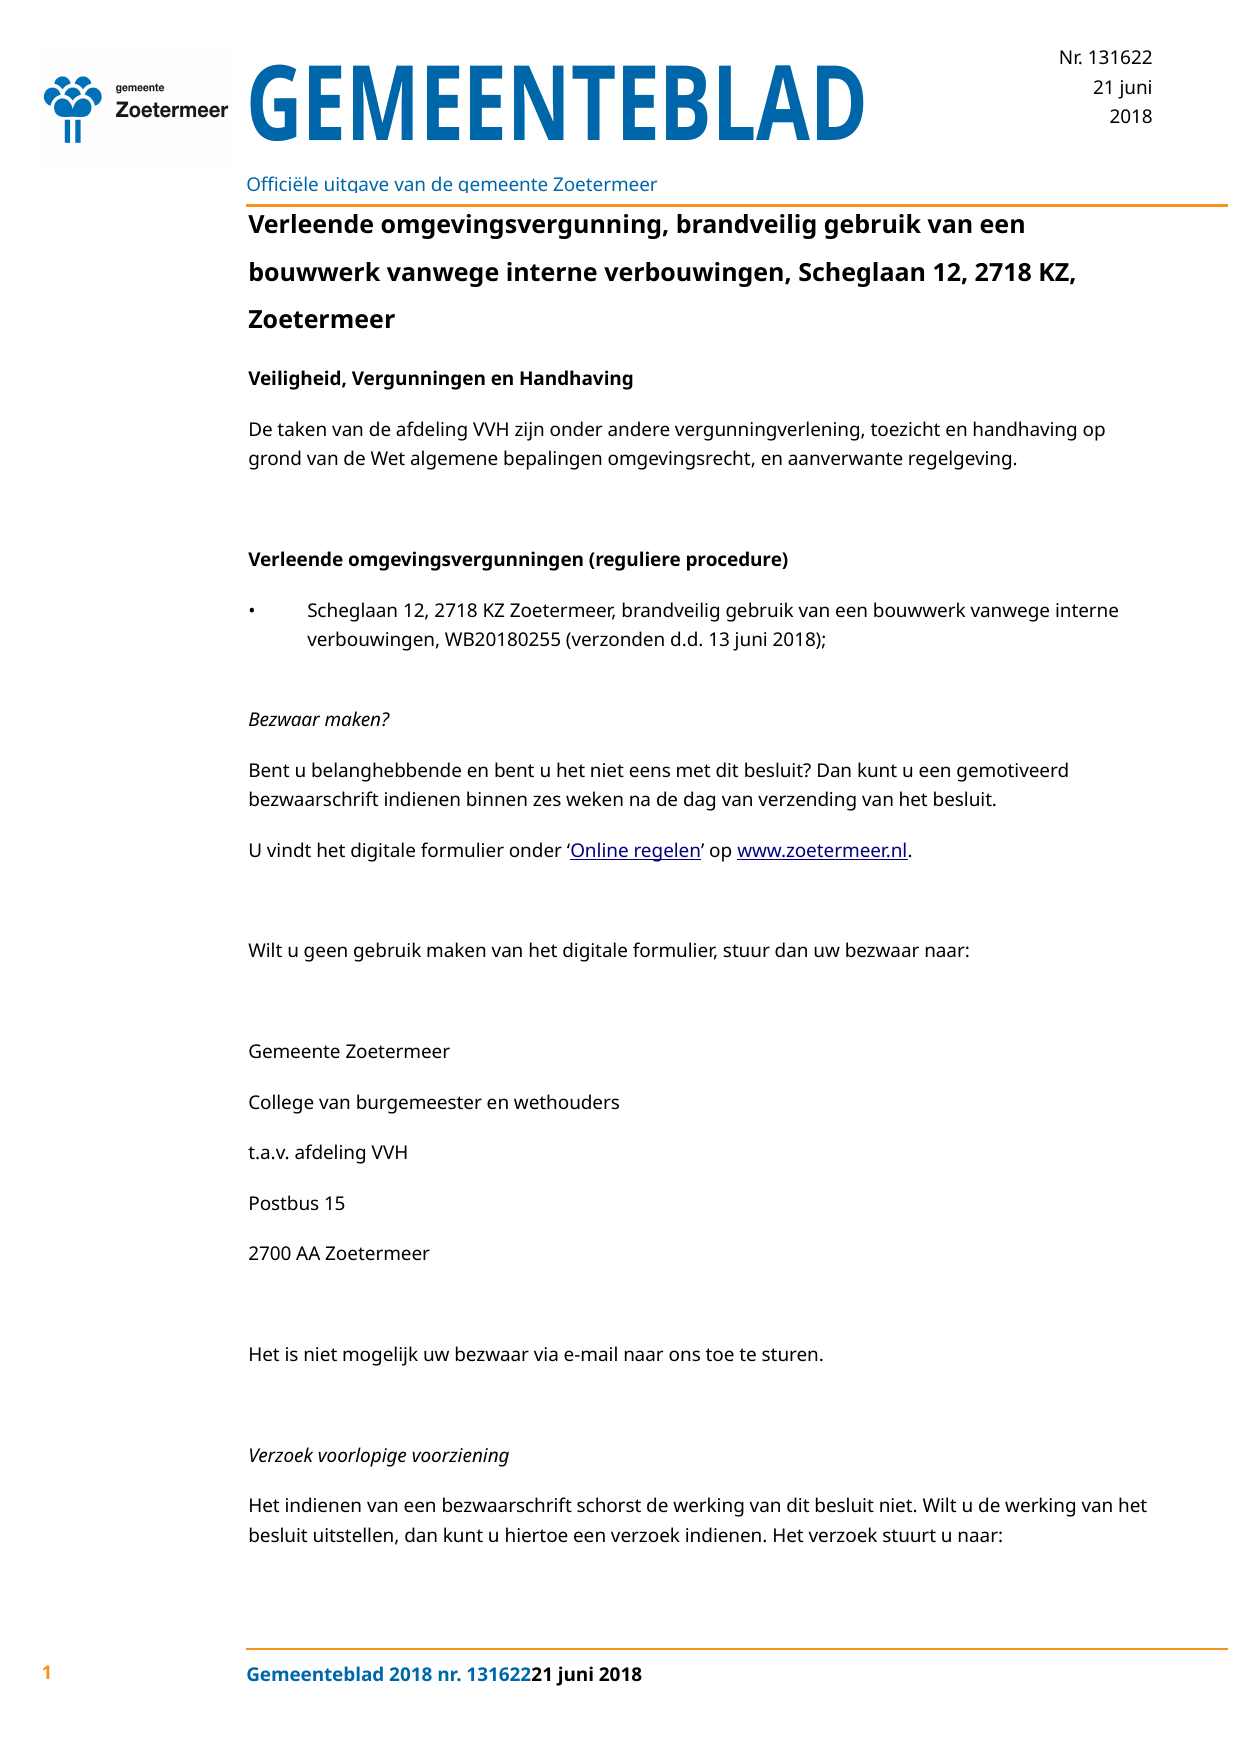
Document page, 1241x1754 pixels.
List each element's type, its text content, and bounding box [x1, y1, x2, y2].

text U vindt het digitale formulier onder ‘Online regelen’ op www.zoetermeer.nl. [248, 837, 1152, 862]
text 2700 AA Zoetermeer [248, 1240, 1152, 1266]
text Wilt u geen gebruik maken van het digitale formulier, stuur dan uw bezwaar naar: [248, 938, 1152, 963]
text College van burgemeester en wethouders [248, 1089, 1152, 1114]
text Bent u belanghebbende en bent u het niet eens met dit besluit? Dan kunt u een gemotiveerd bezwaarschrift indienen binnen zes weken na de dag van verzending van het besluit. [248, 757, 1152, 812]
text Verzoek voorlopige voorziening [248, 1442, 1152, 1467]
text De taken van de afdeling VVH zijn onder andere vergunningverlening, toezicht en handhaving op grond van de Wet algemene bepalingen omgevingsrecht, en aanverwante regelgeving. [248, 416, 1152, 471]
picture [41, 47, 231, 172]
text Verleende omgevingsvergunning, brandveilig gebruik van een bouwwerk vanwege interne verbouwingen, Scheglaan 12, 2718 KZ, Zoetermeer [248, 207, 1152, 336]
list Scheglaan 12, 2718 KZ Zoetermeer, brandveilig gebruik van een bouwwerk vanwege interne verbouwingen, WB20180255 (verzonden d.d. 13 juni 2018); [248, 597, 1152, 652]
text Veiligheid, Vergunningen en Handhaving [248, 366, 1152, 391]
text t.a.v. afdeling VVH [248, 1139, 1152, 1165]
text Het is niet mogelijk uw bezwaar via e-mail naar ons toe te sturen. [248, 1341, 1152, 1367]
text Verleende omgevingsvergunningen (reguliere procedure) [248, 546, 1152, 572]
text Het indienen van een bezwaarschrift schorst de werking van dit besluit niet. Wilt u de werking van het besluit uitstellen, dan kunt u hiertoe een verzoek indienen. Het verzoek stuurt u naar: [248, 1492, 1152, 1547]
text Gemeente Zoetermeer [248, 1038, 1152, 1064]
text Bezwaar maken? [248, 706, 1152, 732]
text Postbus 15 [248, 1190, 1152, 1215]
